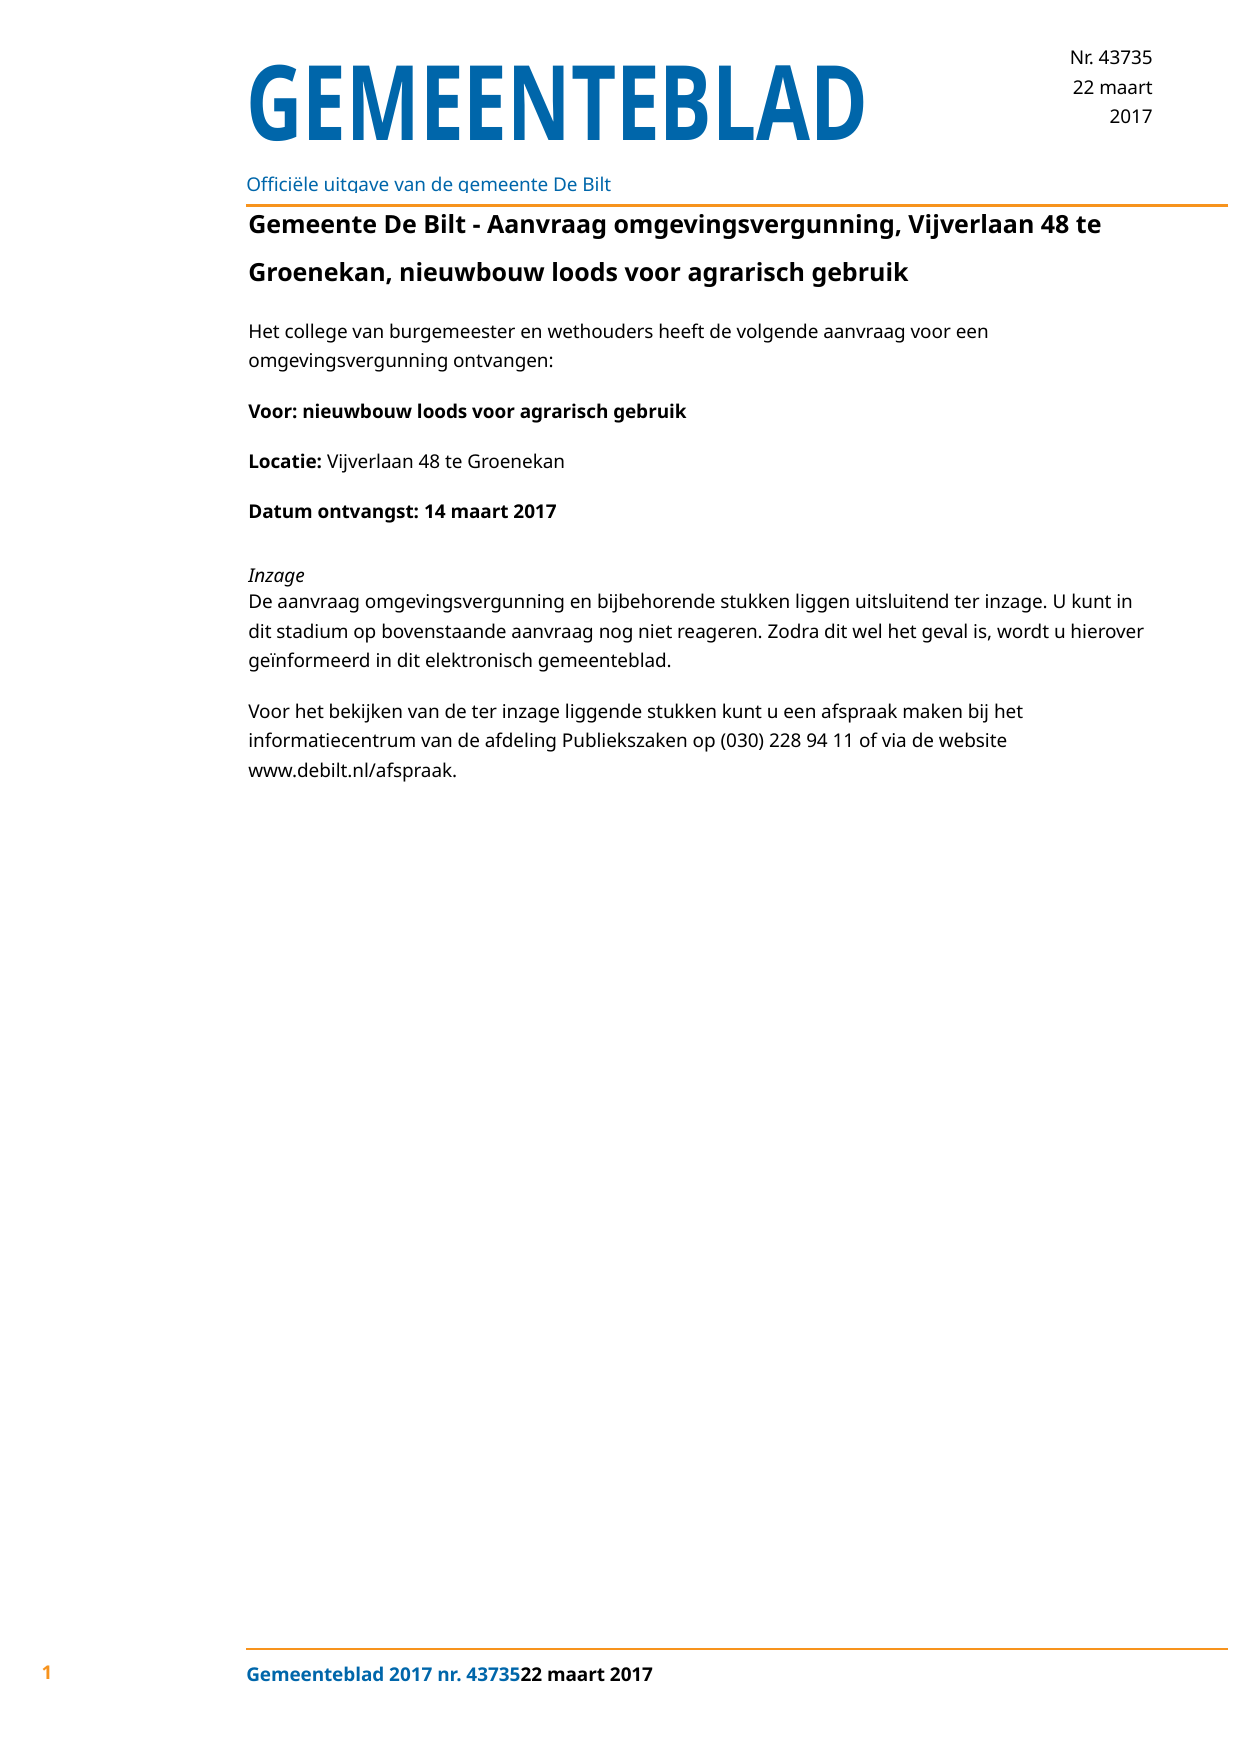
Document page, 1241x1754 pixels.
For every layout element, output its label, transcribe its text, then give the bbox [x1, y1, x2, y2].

text Voor het bekijken van de ter inzage liggende stukken kunt u een afspraak maken bij het informatiecentrum van de afdeling Publiekszaken op (030) 228 94 11 of via de website www.debilt.nl/afspraak. [248, 698, 1152, 783]
text Het college van burgemeester en wethouders heeft de volgende aanvraag voor een omgevingsvergunning ontvangen: [248, 318, 1152, 373]
text De aanvraag omgevingsvergunning en bijbehorende stukken liggen uitsluitend ter inzage. U kunt in dit stadium op bovenstaande aanvraag nog niet reageren. Zodra dit wel het geval is, wordt u hierover geïnformeerd in dit elektronisch gemeenteblad. [248, 588, 1152, 673]
text Inzage [248, 563, 1152, 588]
text Locatie: Vijverlaan 48 te Groenekan [248, 448, 1152, 474]
picture [41, 47, 231, 172]
text Datum ontvangst: 14 maart 2017 [248, 499, 1152, 524]
text Gemeente De Bilt - Aanvraag omgevingsvergunning, Vijverlaan 48 te Groenekan, nieuwbouw loods voor agrarisch gebruik [248, 207, 1152, 288]
text Voor: nieuwbouw loods voor agrarisch gebruik [248, 398, 1152, 424]
